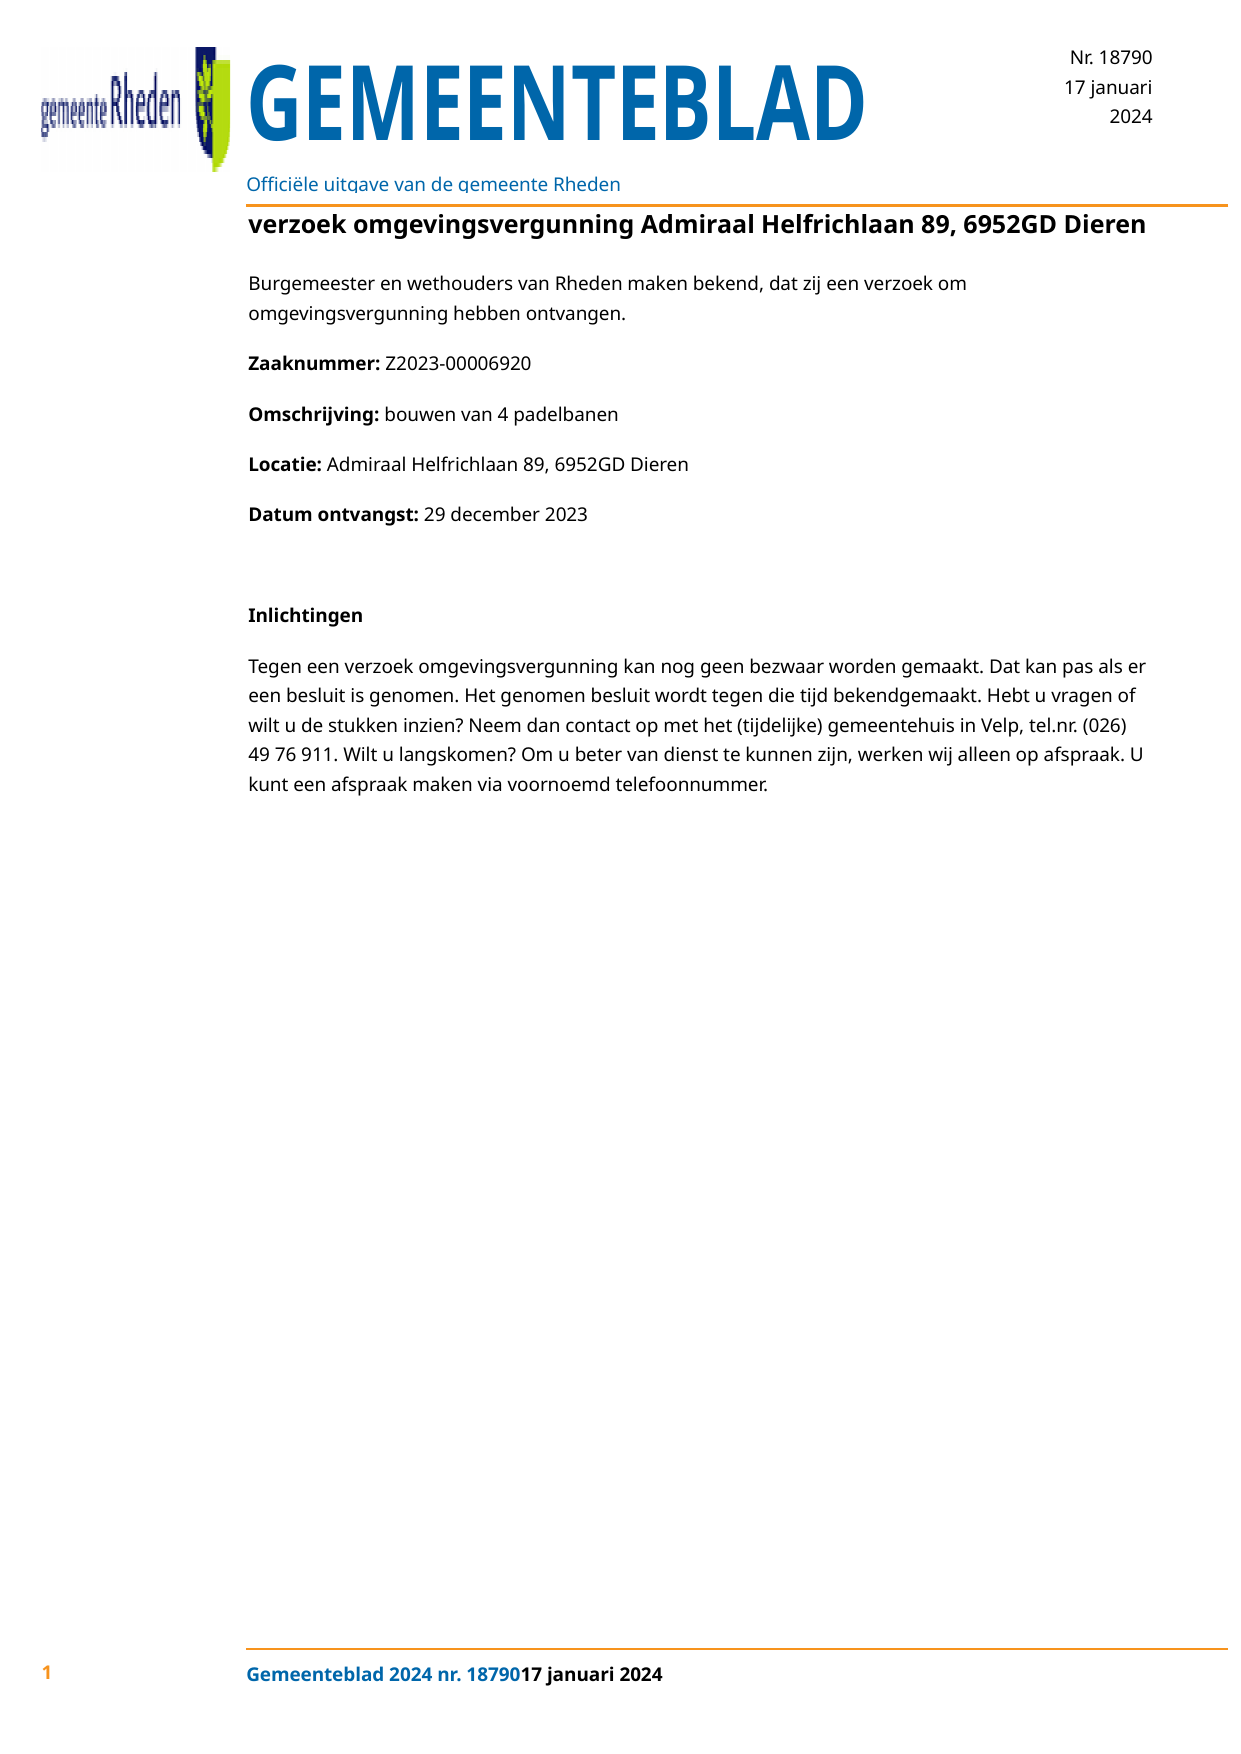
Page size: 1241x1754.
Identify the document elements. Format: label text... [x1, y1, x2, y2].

text Omschrijving: bouwen van 4 padelbanen [248, 401, 1152, 426]
text Inlichtingen [248, 602, 1152, 628]
picture [41, 47, 231, 172]
text Burgemeester en wethouders van Rheden maken bekend, dat zij een verzoek om omgevingsvergunning hebben ontvangen. [248, 270, 1152, 326]
text verzoek omgevingsvergunning Admiraal Helfrichlaan 89, 6952GD Dieren [248, 207, 1152, 241]
text Tegen een verzoek omgevingsvergunning kan nog geen bezwaar worden gemaakt. Dat kan pas als er een besluit is genomen. Het genomen besluit wordt tegen die tijd bekendgemaakt. Hebt u vragen of wilt u de stukken inzien? Neem dan contact op met het (tijdelijke) gemeentehuis in Velp, tel.nr. (026) 49 76 911. Wilt u langskomen? Om u beter van dienst te kunnen zijn, werken wij alleen op afspraak. U kunt een afspraak maken via voornoemd telefoonnummer. [248, 653, 1152, 797]
text Datum ontvangst: 29 december 2023 [248, 502, 1152, 527]
text Locatie: Admiraal Helfrichlaan 89, 6952GD Dieren [248, 451, 1152, 477]
text Zaaknummer: Z2023-00006920 [248, 350, 1152, 376]
